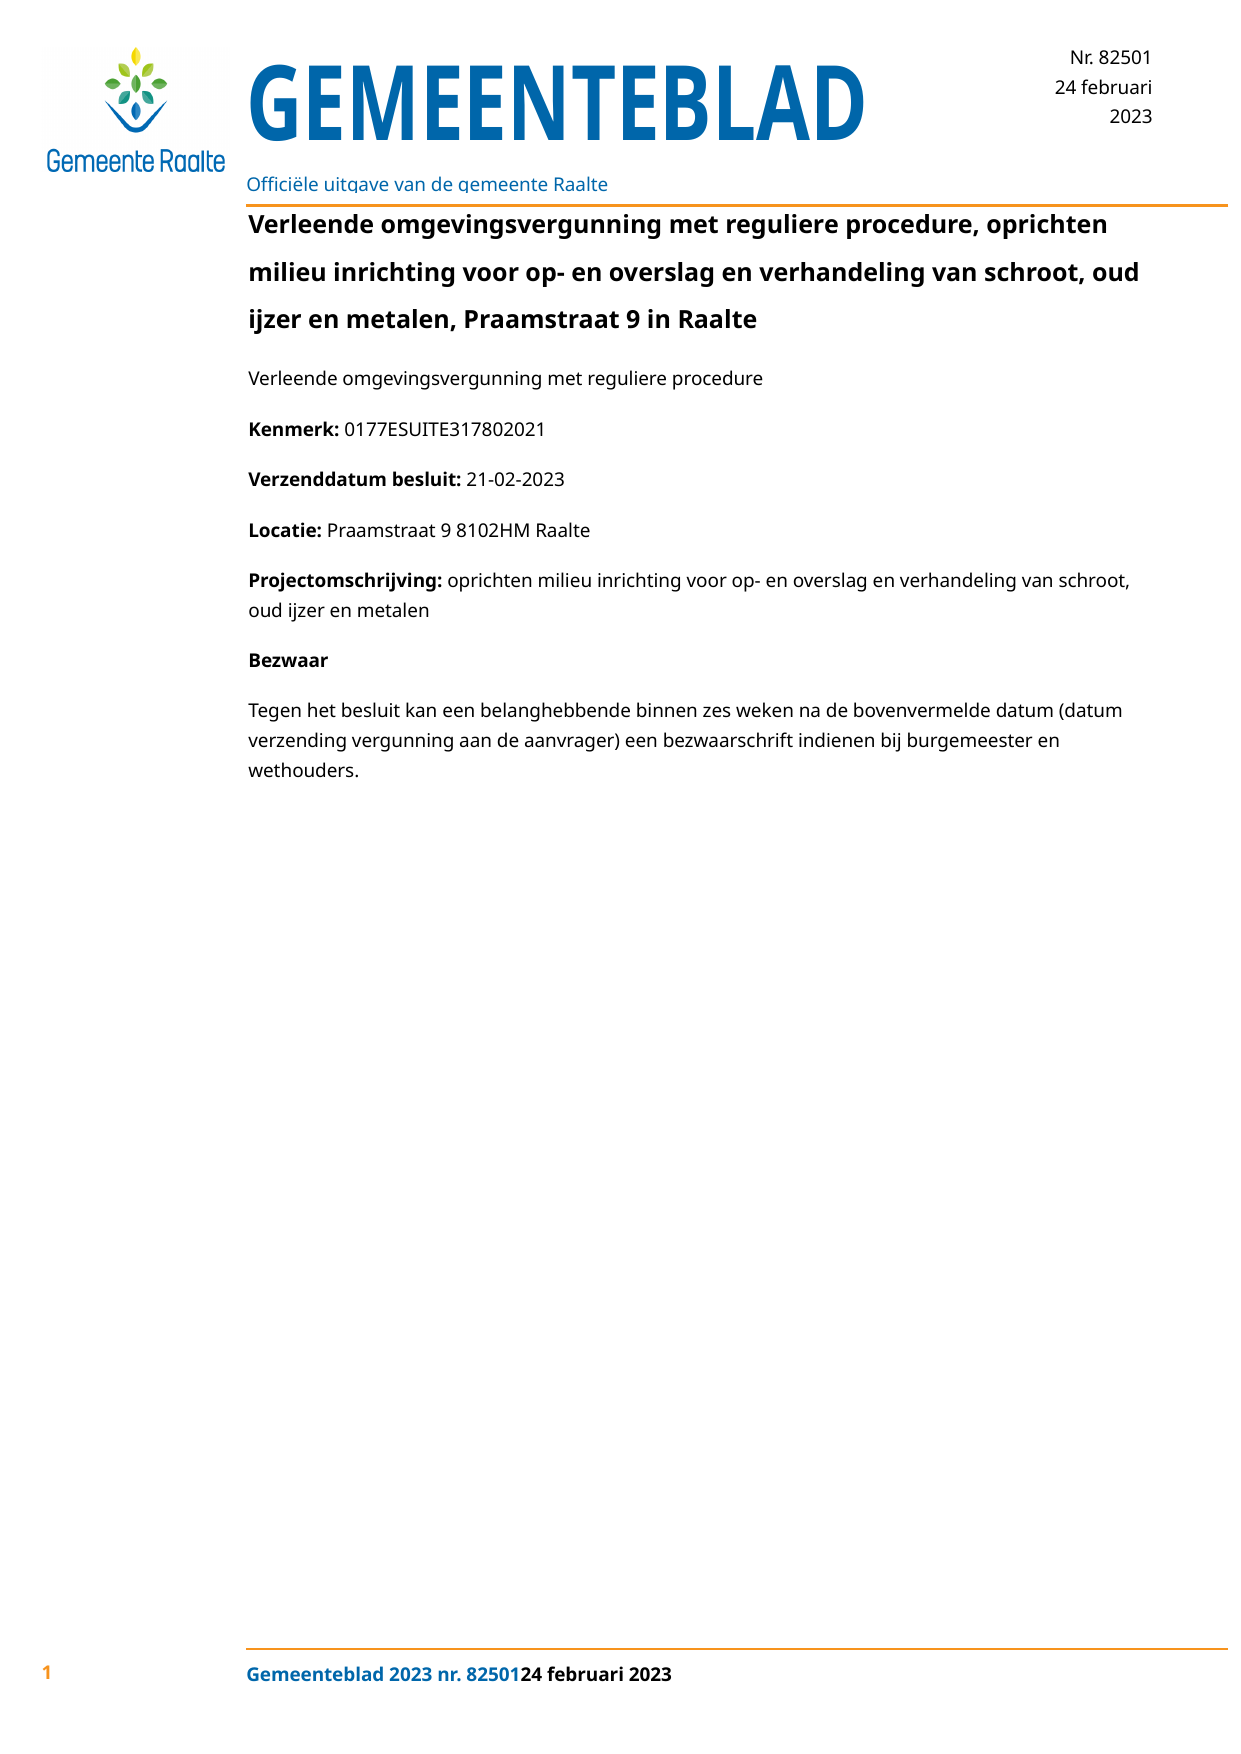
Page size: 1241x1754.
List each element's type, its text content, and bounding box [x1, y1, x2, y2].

text Locatie: Praamstraat 9 8102HM Raalte [248, 517, 1152, 542]
text Verleende omgevingsvergunning met reguliere procedure, oprichten milieu inrichting voor op- en overslag en verhandeling van schroot, oud ijzer en metalen, Praamstraat 9 in Raalte [248, 207, 1152, 336]
text Verzenddatum besluit: 21-02-2023 [248, 466, 1152, 492]
text Projectomschrijving: oprichten milieu inrichting voor op- en overslag en verhandeling van schroot, oud ijzer en metalen [248, 567, 1152, 622]
text Tegen het besluit kan een belanghebbende binnen zes weken na de bovenvermelde datum (datum verzending vergunning aan de aanvrager) een bezwaarschrift indienen bij burgemeester en wethouders. [248, 698, 1152, 782]
text Bezwaar [248, 647, 1152, 673]
picture [41, 47, 231, 172]
text Verleende omgevingsvergunning met reguliere procedure [248, 366, 1152, 391]
text Kenmerk: 0177ESUITE317802021 [248, 416, 1152, 442]
